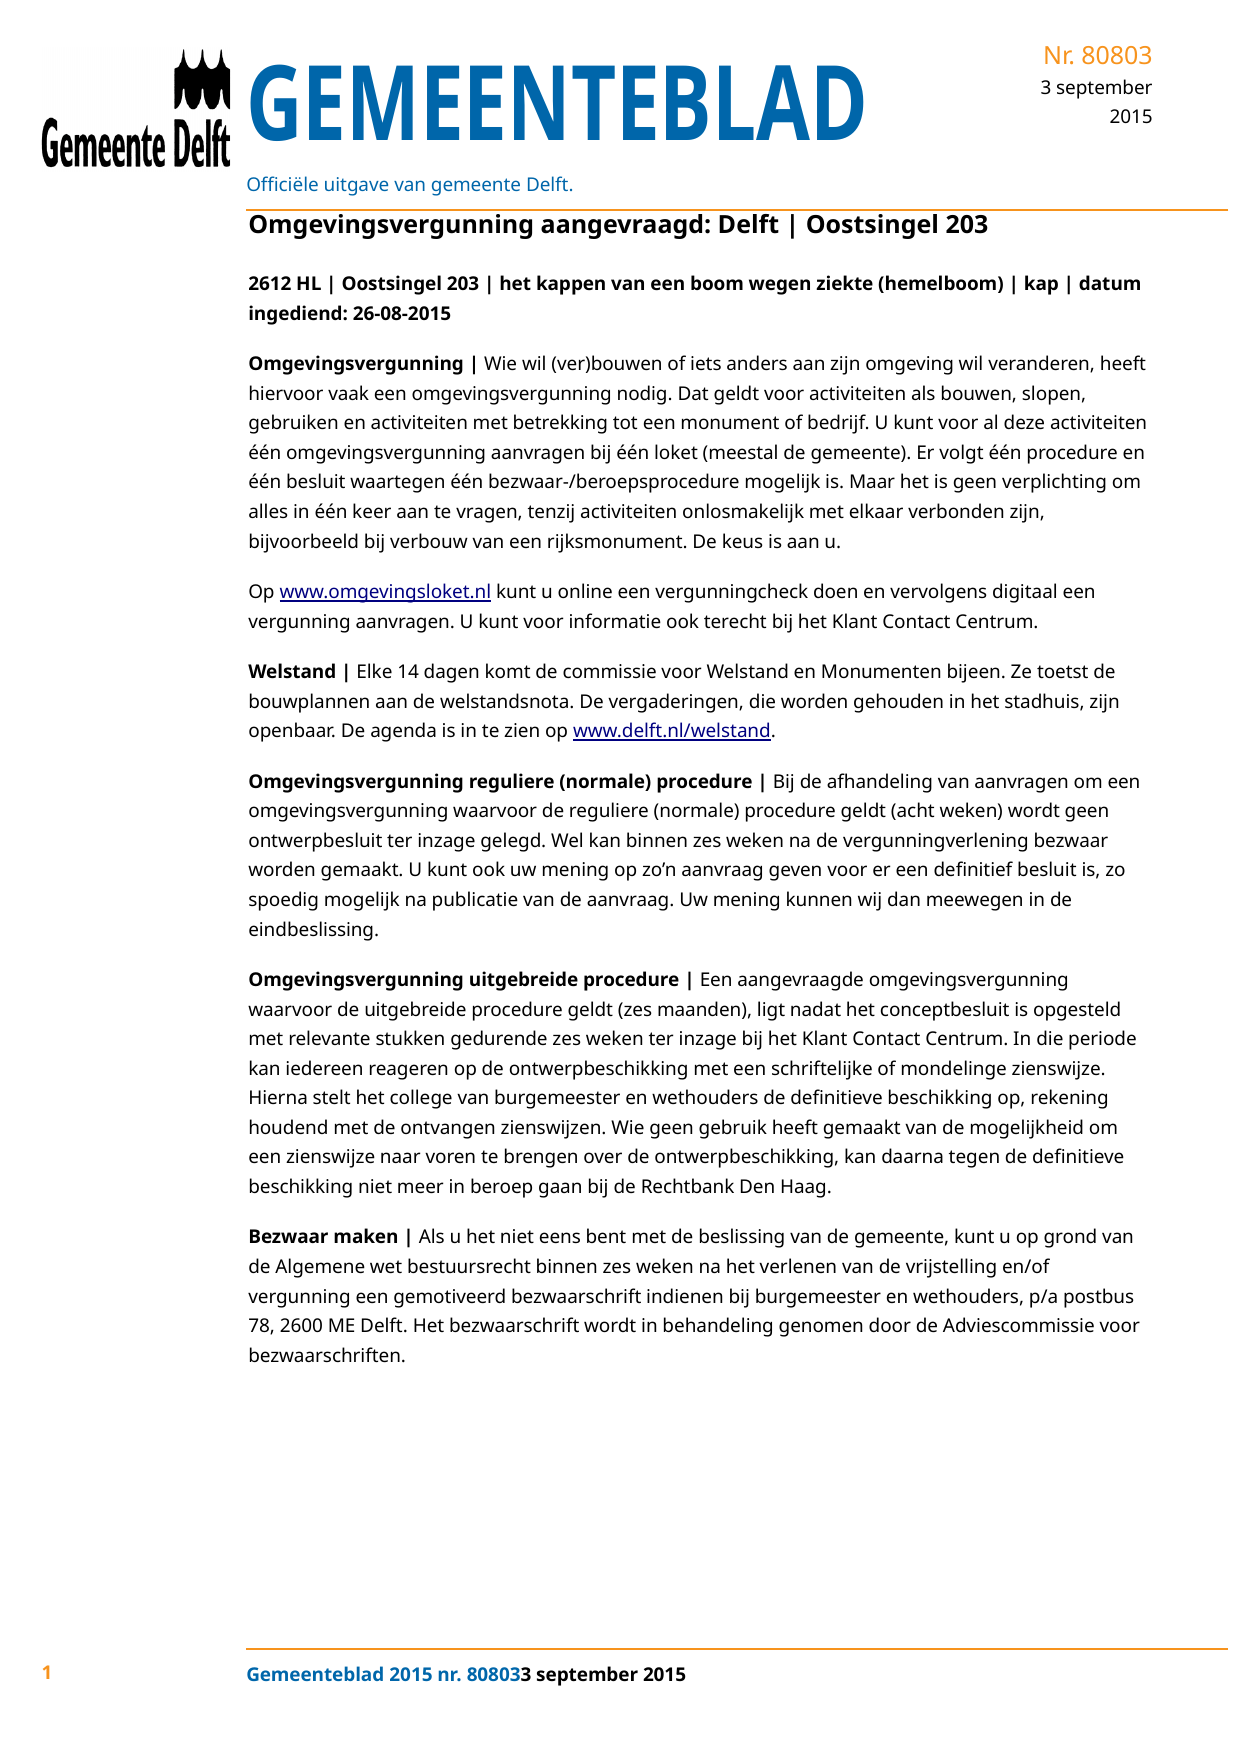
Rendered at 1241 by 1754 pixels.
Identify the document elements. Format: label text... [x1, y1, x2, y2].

text Omgevingsvergunning uitgebreide procedure | Een aangevraagde omgevingsvergunning waarvoor de uitgebreide procedure geldt (zes maanden), ligt nadat het conceptbesluit is opgesteld met relevante stukken gedurende zes weken ter inzage bij het Klant Contact Centrum. In die periode kan iedereen reageren op de ontwerpbeschikking met een schriftelijke of mondelinge zienswijze. Hierna stelt het college van burgemeester en wethouders de definitieve beschikking op, rekening houdend met de ontvangen zienswijzen. Wie geen gebruik heeft gemaakt van de mogelijkheid om een zienswijze naar voren te brengen over de ontwerpbeschikking, kan daarna tegen de definitieve beschikking niet meer in beroep gaan bij de Rechtbank Den Haag. [248, 966, 1152, 1199]
picture [41, 47, 231, 172]
text Bezwaar maken | Als u het niet eens bent met de beslissing van de gemeente, kunt u op grond van de Algemene wet bestuursrecht binnen zes weken na het verlenen van de vrijstelling en/of vergunning een gemotiveerd bezwaarschrift indienen bij burgemeester en wethouders, p/a postbus 78, 2600 ME Delft. Het bezwaarschrift wordt in behandeling genomen door de Adviescommissie voor bezwaarschriften. [248, 1224, 1152, 1368]
text Welstand | Elke 14 dagen komt de commissie voor Welstand en Monumenten bijeen. Ze toetst de bouwplannen aan de welstandsnota. De vergaderingen, die worden gehouden in het stadhuis, zijn openbaar. De agenda is in te zien op www.delft.nl/welstand. [248, 658, 1152, 743]
text 2612 HL | Oostsingel 203 | het kappen van een boom wegen ziekte (hemelboom) | kap | datum ingediend: 26-08-2015 [248, 270, 1152, 326]
text Op www.omgevingsloket.nl kunt u online een vergunningcheck doen en vervolgens digitaal een vergunning aanvragen. U kunt voor informatie ook terecht bij het Klant Contact Centrum. [248, 578, 1152, 633]
text Omgevingsvergunning reguliere (normale) procedure | Bij de afhandeling van aanvragen om een omgevingsvergunning waarvoor de reguliere (normale) procedure geldt (acht weken) wordt geen ontwerpbesluit ter inzage gelegd. Wel kan binnen zes weken na de vergunningverlening bezwaar worden gemaakt. U kunt ook uw mening op zo’n aanvraag geven voor er een definitief besluit is, zo spoedig mogelijk na publicatie van de aanvraag. Uw mening kunnen wij dan meewegen in de eindbeslissing. [248, 768, 1152, 941]
text Omgevingsvergunning aangevraagd: Delft | Oostsingel 203 [248, 211, 1152, 241]
text Omgevingsvergunning | Wie wil (ver)bouwen of iets anders aan zijn omgeving wil veranderen, heeft hiervoor vaak een omgevingsvergunning nodig. Dat geldt voor activiteiten als bouwen, slopen, gebruiken en activiteiten met betrekking tot een monument of bedrijf. U kunt voor al deze activiteiten één omgevingsvergunning aanvragen bij één loket (meestal de gemeente). Er volgt één procedure en één besluit waartegen één bezwaar-/beroepsprocedure mogelijk is. Maar het is geen verplichting om alles in één keer aan te vragen, tenzij activiteiten onlosmakelijk met elkaar verbonden zijn, bijvoorbeeld bij verbouw van een rijksmonument. De keus is aan u. [248, 350, 1152, 553]
